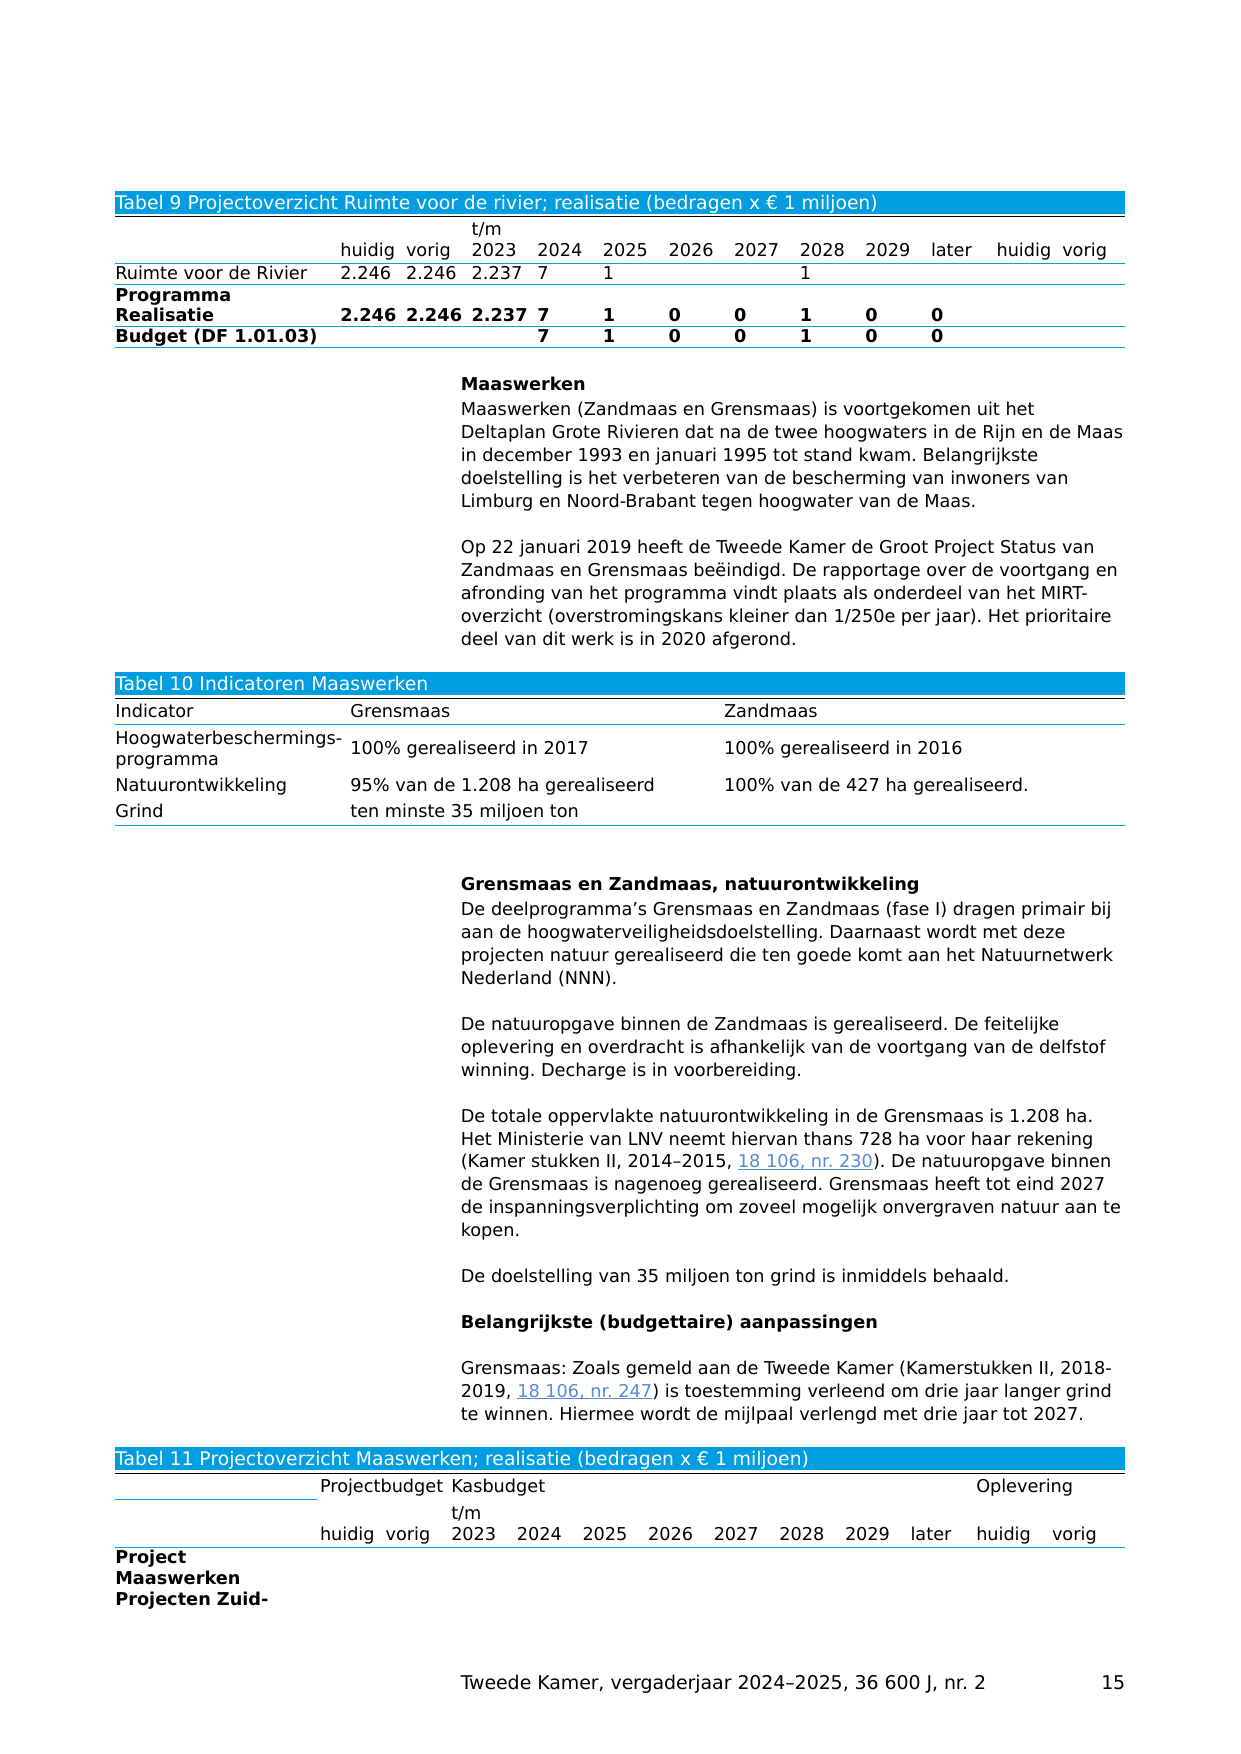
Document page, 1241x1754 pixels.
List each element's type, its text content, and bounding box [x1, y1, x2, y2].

text De natuuropgave binnen de Zandmaas is gerealiseerd. De feitelijke oplevering en overdracht is afhankelijk van de voortgang van de delfstof­ winning. Decharge is in voorbereiding. [461, 1012, 1125, 1081]
table_cell Budget (DF 1.01.03) [115, 327, 337, 347]
table_cell 0 [731, 327, 797, 347]
table_cell 1 [797, 327, 862, 347]
table_cell [469, 327, 534, 347]
table_cell [842, 1589, 907, 1609]
table_cell [448, 1589, 514, 1609]
table_cell [337, 327, 403, 347]
table_cell Grind [115, 799, 347, 825]
table_cell [383, 1589, 448, 1609]
text Maaswerken (Zandmaas en Grensmaas) is voortgekomen uit het Deltaplan Grote Rivieren dat na de twee hoogwaters in de Rijn en de Maas in december 1993 en januari 1995 tot stand kwam. Belangrijkste doelstelling is het verbeteren van de bescherming van inwoners van Limburg en Noord-Brabant tegen hoogwater van de Maas. [461, 397, 1125, 512]
table_cell [994, 327, 1059, 347]
table_cell [514, 1589, 579, 1609]
table_cell [115, 826, 347, 847]
table_cell 1 [797, 285, 862, 326]
table_cell 2.237 [469, 264, 534, 284]
table_cell [721, 799, 1125, 825]
table_cell 0 [928, 285, 993, 326]
table_cell t/m 2023 [448, 1499, 514, 1547]
table_cell [1059, 264, 1125, 284]
table_cell Projectbudget [317, 1474, 448, 1499]
table_cell [711, 1589, 776, 1609]
table_cell ten minste 35 miljoen ton [347, 799, 721, 825]
text Grensmaas en Zandmaas, natuurontwikkeling [461, 872, 1125, 895]
table_cell 100% gerealiseerd in 2017 [347, 725, 721, 772]
table_cell later [928, 217, 993, 263]
table_cell [579, 1548, 645, 1589]
table_cell Programma Realisatie [115, 285, 337, 326]
text Maaswerken [461, 372, 1125, 395]
table_cell [448, 1548, 514, 1589]
text Grensmaas: Zoals gemeld aan de Tweede Kamer (Kamerstukken II, 2018-2019, 18 106, nr. 247) is toestemming verleend om drie jaar langer grind te winnen. Hiermee wordt de mijlpaal verlengd met drie jaar tot 2027. [461, 1356, 1125, 1424]
table_cell 1 [797, 264, 862, 284]
table_cell 2026 [665, 217, 731, 263]
table_cell Kasbudget [448, 1474, 973, 1499]
table_cell 2.246 [403, 264, 468, 284]
table_cell Hoogwaterbeschermings-programma [115, 725, 347, 772]
table_cell 0 [862, 285, 928, 326]
table_cell 2026 [645, 1499, 711, 1547]
table_cell [973, 1589, 1049, 1609]
table_cell 0 [665, 327, 731, 347]
table_cell 2.246 [337, 285, 403, 326]
table_cell later [908, 1499, 973, 1547]
table_cell 2.237 [469, 285, 534, 326]
table_cell 1 [600, 264, 665, 284]
table_cell 2029 [862, 217, 928, 263]
table_cell [908, 1548, 973, 1589]
table_cell huidig [317, 1499, 382, 1547]
table_cell vorig [403, 217, 468, 263]
table_cell Grensmaas [347, 699, 721, 724]
table_cell [994, 285, 1059, 326]
table_cell huidig [973, 1499, 1049, 1547]
table_cell [317, 1548, 382, 1589]
table_cell 2025 [579, 1499, 645, 1547]
table_cell [711, 1548, 776, 1589]
table_cell vorig [1049, 1499, 1125, 1547]
table_cell [115, 217, 337, 263]
table_cell 100% gerealiseerd in 2016 [721, 725, 1125, 772]
text Op 22 januari 2019 heeft de Tweede Kamer de Groot Project Status van Zandmaas en Grensmaas beëindigd. De rapportage over de voortgang en afronding van het programma vindt plaats als onderdeel van het MIRT- overzicht (overstromingskans kleiner dan 1/250e per jaar). Het prioritaire deel van dit werk is in 2020 afgerond. [461, 535, 1125, 649]
table_cell 2029 [842, 1499, 907, 1547]
table_cell [579, 1589, 645, 1609]
table_cell [973, 1548, 1049, 1589]
table_cell 0 [731, 285, 797, 326]
table_cell 1 [600, 285, 665, 326]
table_cell 7 [534, 264, 600, 284]
table_cell huidig [994, 217, 1059, 263]
text De totale oppervlakte natuurontwikkeling in de Grensmaas is 1.208 ha. Het Ministerie van LNV neemt hiervan thans 728 ha voor haar rekening (Kamer­ stukken II, 2014–2015, 18 106, nr. 230). De natuuropgave binnen de Grensmaas is nagenoeg gerealiseerd. Grensmaas heeft tot eind 2027 de inspanningsverplichting om zoveel mogelijk onvergraven natuur aan te kopen. [461, 1104, 1125, 1241]
table_cell vorig [383, 1499, 448, 1547]
table_cell Oplevering [973, 1474, 1125, 1499]
table_cell Ruimte voor de Rivier [115, 264, 337, 284]
table_cell 7 [534, 327, 600, 347]
table_cell Project Maaswerken [115, 1548, 317, 1589]
table_cell [645, 1548, 711, 1589]
table_cell [383, 1548, 448, 1589]
table_cell Natuurontwikkeling [115, 772, 347, 798]
table_cell 2024 [534, 217, 600, 263]
table_cell 0 [665, 285, 731, 326]
table_cell t/m 2023 [469, 217, 534, 263]
table_cell 2028 [797, 217, 862, 263]
table_cell 2.246 [337, 264, 403, 284]
table_cell [908, 1589, 973, 1609]
table_cell 2027 [711, 1499, 776, 1547]
table_cell [842, 1548, 907, 1589]
table_cell [317, 1589, 382, 1609]
table_cell [115, 1500, 317, 1547]
table_cell Projecten Zuid- [115, 1589, 317, 1609]
table_cell [645, 1589, 711, 1609]
table_cell 1 [600, 327, 665, 347]
table_cell [862, 264, 928, 284]
table_cell 2.246 [403, 285, 468, 326]
table_cell [994, 264, 1059, 284]
table_cell [1049, 1589, 1125, 1609]
text Belangrijkste (budgettaire) aanpassingen [461, 1310, 1125, 1333]
table_cell 95% van de 1.208 ha gerealiseerd [347, 772, 721, 798]
table_cell 2024 [514, 1499, 579, 1547]
table_cell 2027 [731, 217, 797, 263]
table_cell [731, 264, 797, 284]
table_cell 0 [862, 327, 928, 347]
text De doelstelling van 35 miljoen ton grind is inmiddels behaald. [461, 1264, 1125, 1287]
table_cell 7 [534, 285, 600, 326]
table_cell [1049, 1548, 1125, 1589]
table_cell 100% van de 427 ha gerealiseerd. [721, 772, 1125, 798]
table_cell Indicator [115, 699, 347, 724]
table_cell 2028 [776, 1499, 842, 1547]
table_cell [403, 327, 468, 347]
table_cell Zandmaas [721, 699, 1125, 724]
table_cell [776, 1548, 842, 1589]
table_cell [1059, 285, 1125, 326]
table_cell [115, 1474, 317, 1499]
table_cell 0 [928, 327, 993, 347]
table_cell huidig [337, 217, 403, 263]
table_cell [514, 1548, 579, 1589]
table_cell [1059, 327, 1125, 347]
table_cell 2025 [600, 217, 665, 263]
table_cell [665, 264, 731, 284]
table_cell vorig [1059, 217, 1125, 263]
table_cell [928, 264, 993, 284]
table_cell [776, 1589, 842, 1609]
text De deelprogramma’s Grensmaas en Zandmaas (fase I) dragen primair bij aan de hoogwaterveiligheidsdoelstelling. Daarnaast wordt met deze projecten natuur gerealiseerd die ten goede komt aan het Natuurnetwerk Nederland (NNN). [461, 897, 1125, 989]
